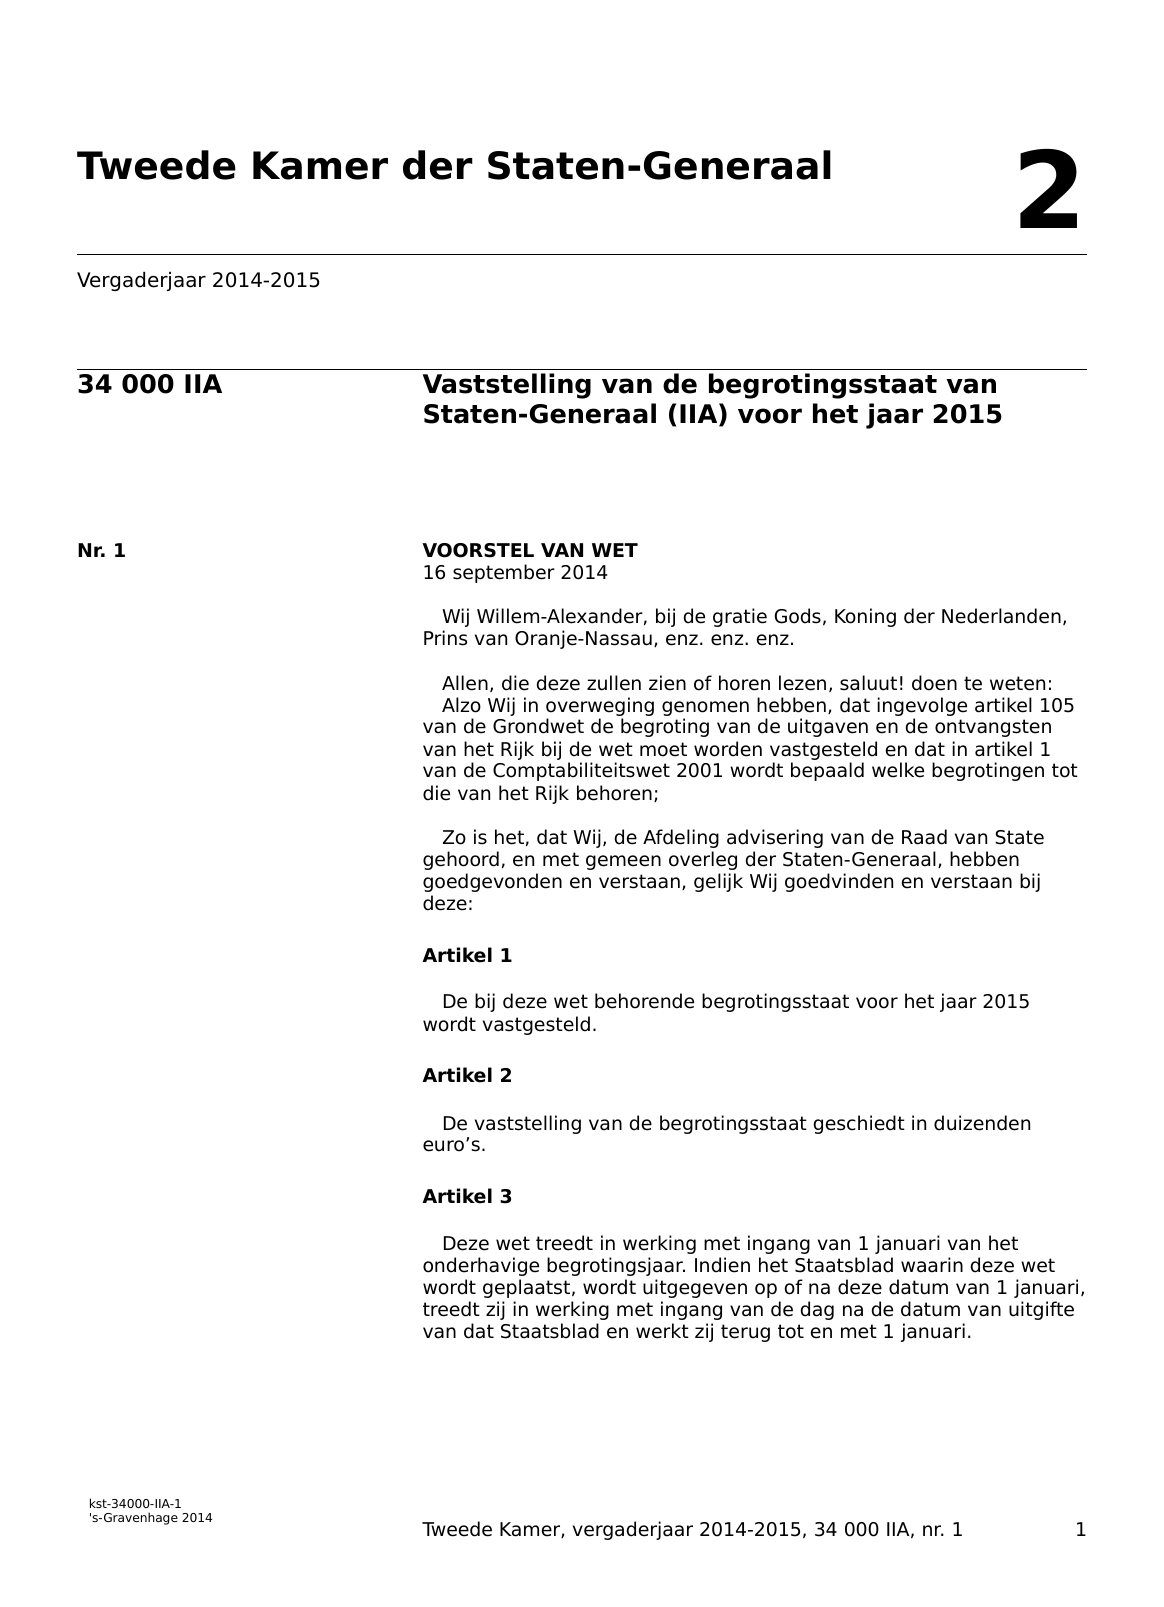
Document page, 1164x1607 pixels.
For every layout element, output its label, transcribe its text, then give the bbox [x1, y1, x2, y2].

text Allen, die deze zullen zien of horen lezen, saluut! doen te weten: [422, 672, 1087, 694]
table_cell Vergaderjaar 2014-2015 [77, 255, 1087, 369]
subtitle Artikel 3 [422, 1186, 1087, 1208]
text Zo is het, dat Wij, de Afdeling advisering van de Raad van State gehoord, en met gemeen overleg der Staten-Generaal, hebben goedgevonden en verstaan, gelijk Wij goedvinden en verstaan bij deze: [422, 827, 1087, 914]
subtitle 34 000 IIA Vaststelling van de begrotingsstaat van Staten-Generaal (IIA) voor het jaar 2015 [77, 370, 1087, 429]
text Wij Willem-Alexander, bij de gratie Gods, Koning der Nederlanden, Prins van Oranje-Nassau, enz. enz. enz. [422, 606, 1087, 650]
table_header Tweede Kamer der Staten-Generaal [77, 130, 886, 254]
text 16 september 2014 [422, 562, 1087, 584]
text De bij deze wet behorende begrotingsstaat voor het jaar 2015 wordt vastgesteld. [422, 991, 1087, 1035]
subtitle Artikel 2 [422, 1065, 1087, 1087]
text Deze wet treedt in werking met ingang van 1 januari van het onderhavige begrotingsjaar. Indien het Staatsblad waarin deze wet wordt geplaatst, wordt uitgegeven op of na deze datum van 1 januari, treedt zij in werking met ingang van de dag na de datum van uitgifte van dat Staatsblad en werkt zij terug tot en met 1 januari. [422, 1233, 1087, 1343]
subtitle Nr. 1 VOORSTEL VAN WET [77, 540, 1087, 562]
subtitle Artikel 1 [422, 944, 1087, 966]
table_header 2 [886, 130, 1087, 254]
text Alzo Wij in overweging genomen hebben, dat ingevolge artikel 105 van de Grondwet de begroting van de uitgaven en de ontvangsten van het Rijk bij de wet moet worden vastgesteld en dat in artikel 1 van de Comptabiliteitswet 2001 wordt bepaald welke begrotingen tot die van het Rijk behoren; [422, 694, 1087, 804]
text kst-34000-IIA-1 [88, 1497, 323, 1511]
text 's-Gravenhage 2014 [88, 1511, 323, 1525]
text De vaststelling van de begrotingsstaat geschiedt in duizenden euro’s. [422, 1112, 1087, 1156]
